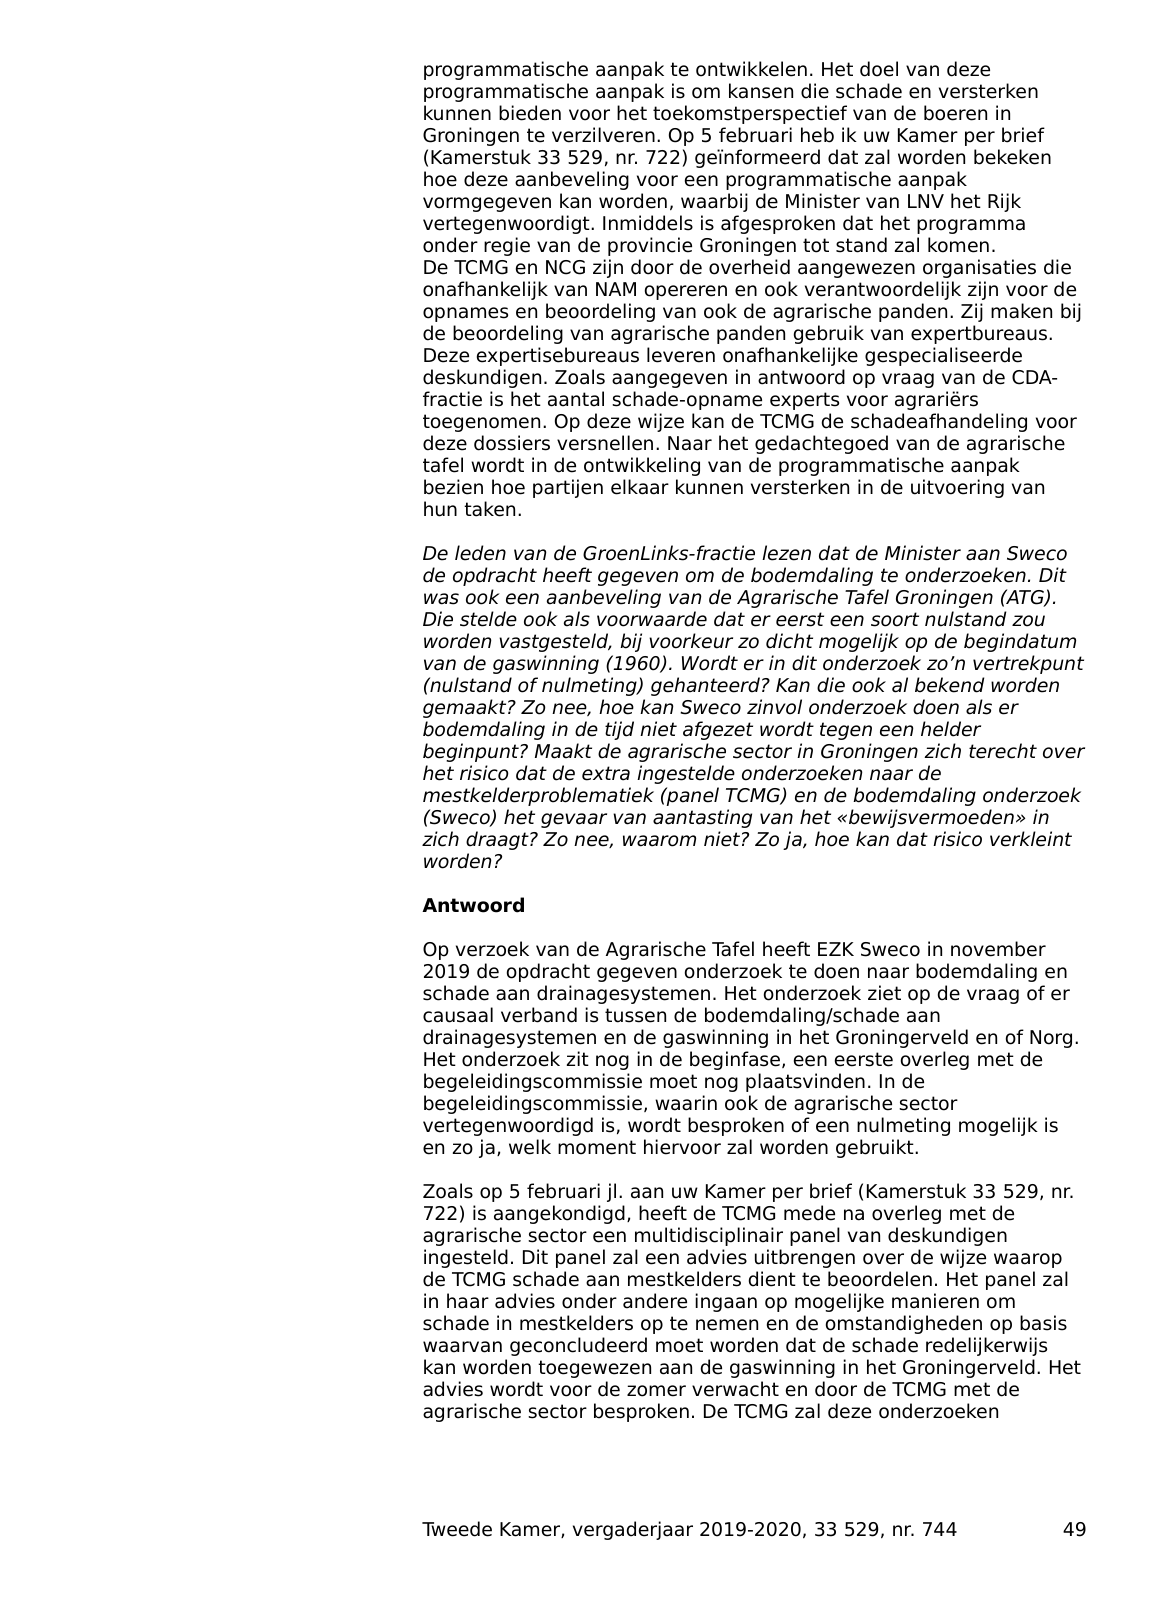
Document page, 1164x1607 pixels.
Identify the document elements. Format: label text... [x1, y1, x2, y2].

text De leden van de GroenLinks-fractie lezen dat de Minister aan Sweco de opdracht heeft gegeven om de bodemdaling te onderzoeken. Dit was ook een aanbeveling van de Agrarische Tafel Groningen (ATG). Die stelde ook als voorwaarde dat er eerst een soort nulstand zou worden vastgesteld, bij voorkeur zo dicht mogelijk op de begindatum van de gaswinning (1960). Wordt er in dit onderzoek zo’n vertrekpunt (nulstand of nulmeting) gehanteerd? Kan die ook al bekend worden gemaakt? Zo nee, hoe kan Sweco zinvol onderzoek doen als er bodemdaling in de tijd niet afgezet wordt tegen een helder beginpunt? Maakt de agrarische sector in Groningen zich terecht over het risico dat de extra ingestelde onderzoeken naar de mestkelderproblematiek (panel TCMG) en de bodemdaling onderzoek (Sweco) het gevaar van aantasting van het «bewijsvermoeden» in zich draagt? Zo nee, waarom niet? Zo ja, hoe kan dat risico verkleint worden? [422, 543, 1087, 872]
subtitle Antwoord [422, 895, 1087, 917]
text Op verzoek van de Agrarische Tafel heeft EZK Sweco in november 2019 de opdracht gegeven onderzoek te doen naar bodemdaling en schade aan drainagesystemen. Het onderzoek ziet op de vraag of er causaal verband is tussen de bodemdaling/schade aan drainagesystemen en de gaswinning in het Groningerveld en of Norg. Het onderzoek zit nog in de beginfase, een eerste overleg met de begeleidingscommissie moet nog plaatsvinden. In de begeleidingscommissie, waarin ook de agrarische sector vertegenwoordigd is, wordt besproken of een nulmeting mogelijk is en zo ja, welk moment hiervoor zal worden gebruikt. [422, 939, 1087, 1159]
text programmatische aanpak te ontwikkelen. Het doel van deze programmatische aanpak is om kansen die schade en versterken kunnen bieden voor het toekomstperspectief van de boeren in Groningen te verzilveren. Op 5 februari heb ik uw Kamer per brief (Kamerstuk 33 529, nr. 722) geïnformeerd dat zal worden bekeken hoe deze aanbeveling voor een programmatische aanpak vormgegeven kan worden, waarbij de Minister van LNV het Rijk vertegenwoordigt. Inmiddels is afgesproken dat het programma onder regie van de provincie Groningen tot stand zal komen. [422, 59, 1087, 257]
text De TCMG en NCG zijn door de overheid aangewezen organisaties die onafhankelijk van NAM opereren en ook verantwoordelijk zijn voor de opnames en beoordeling van ook de agrarische panden. Zij maken bij de beoordeling van agrarische panden gebruik van expertbureaus. Deze expertisebureaus leveren onafhankelijke gespecialiseerde deskundigen. Zoals aangegeven in antwoord op vraag van de CDA-fractie is het aantal schade-opname experts voor agrariërs toegenomen. Op deze wijze kan de TCMG de schadeafhandeling voor deze dossiers versnellen. Naar het gedachtegoed van de agrarische tafel wordt in de ontwikkeling van de programmatische aanpak bezien hoe partijen elkaar kunnen versterken in de uitvoering van hun taken. [422, 257, 1087, 521]
text Zoals op 5 februari jl. aan uw Kamer per brief (Kamerstuk 33 529, nr. 722) is aangekondigd, heeft de TCMG mede na overleg met de agrarische sector een multidisciplinair panel van deskundigen ingesteld. Dit panel zal een advies uitbrengen over de wijze waarop de TCMG schade aan mestkelders dient te beoordelen. Het panel zal in haar advies onder andere ingaan op mogelijke manieren om schade in mestkelders op te nemen en de omstandigheden op basis waarvan geconcludeerd moet worden dat de schade redelijkerwijs kan worden toegewezen aan de gaswinning in het Groningerveld. Het advies wordt voor de zomer verwacht en door de TCMG met de agrarische sector besproken. De TCMG zal deze onderzoeken [422, 1181, 1087, 1423]
